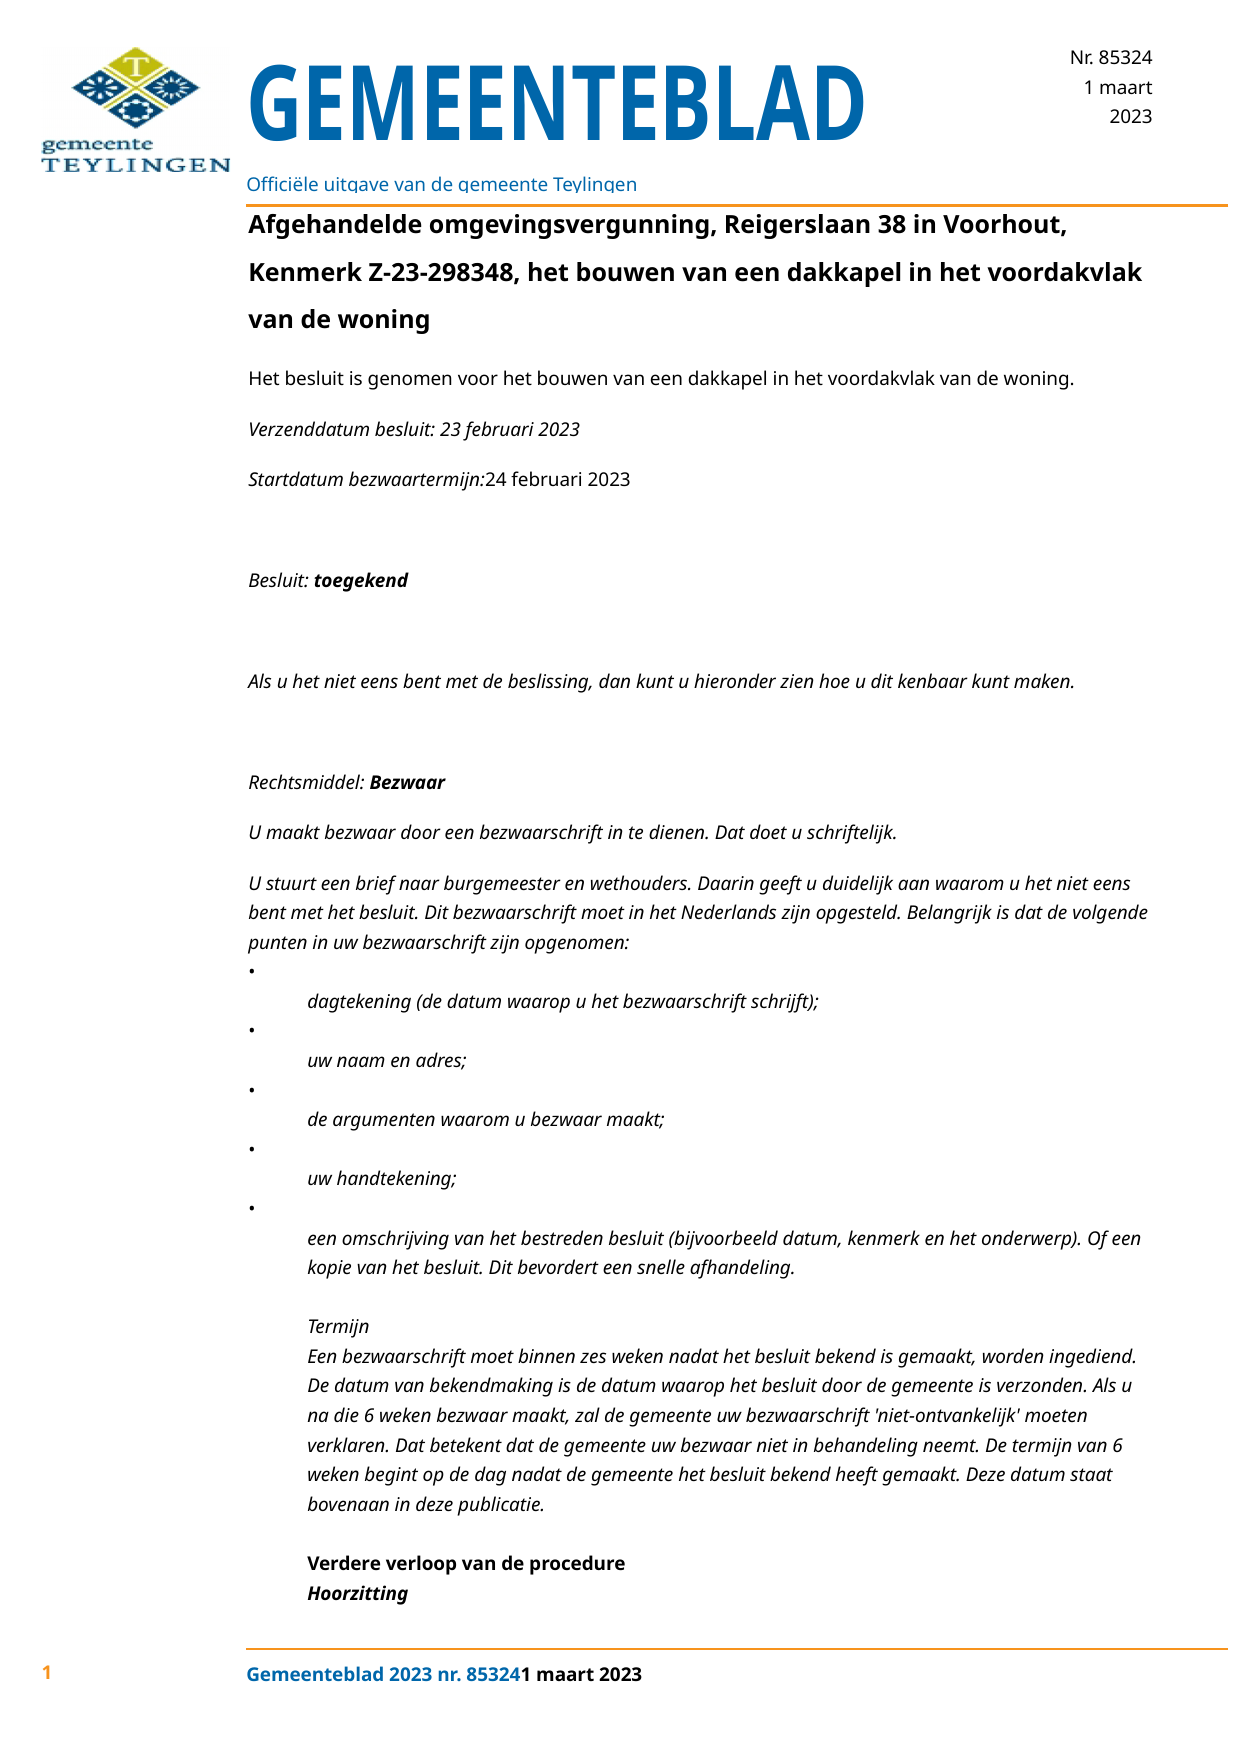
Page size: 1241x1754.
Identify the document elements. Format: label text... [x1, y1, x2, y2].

list uw handtekening; [248, 1166, 1152, 1191]
list Termijn [248, 1313, 1152, 1339]
text Verzenddatum besluit: 23 februari 2023 [248, 416, 1152, 442]
list Hoorzitting [248, 1580, 1152, 1605]
list de argumenten waarom u bezwaar maakt; [248, 1106, 1152, 1132]
list uw naam en adres; [248, 1047, 1152, 1073]
text Afgehandelde omgevingsvergunning, Reigerslaan 38 in Voorhout, Kenmerk Z-23-298348, het bouwen van een dakkapel in het voordakvlak van de woning [248, 207, 1152, 336]
text Rechtsmiddel: Bezwaar [248, 769, 1152, 794]
list Verdere verloop van de procedure [248, 1550, 1152, 1576]
text U maakt bezwaar door een bezwaarschrift in te dienen. Dat doet u schriftelijk. [248, 819, 1152, 845]
text Startdatum bezwaartermijn:24 februari 2023 [248, 466, 1152, 492]
list Een bezwaarschrift moet binnen zes weken nadat het besluit bekend is gemaakt, worden ingediend. De datum van bekendmaking is de datum waarop het besluit door de gemeente is verzonden. Als u na die 6 weken bezwaar maakt, zal de gemeente uw bezwaarschrift 'niet-ontvankelijk' moeten verklaren. Dat betekent dat de gemeente uw bezwaar niet in behandeling neemt. De termijn van 6 weken begint op de dag nadat de gemeente het besluit bekend heeft gemaakt. Deze datum staat bovenaan in deze publicatie. [248, 1343, 1152, 1517]
list dagtekening (de datum waarop u het bezwaarschrift schrijft); [248, 988, 1152, 1014]
text Als u het niet eens bent met de beslissing, dan kunt u hieronder zien hoe u dit kenbaar kunt maken. [248, 668, 1152, 694]
list een omschrijving van het bestreden besluit (bijvoorbeeld datum, kenmerk en het onderwerp). Of een kopie van het besluit. Dit bevordert een snelle afhandeling. [248, 1225, 1152, 1280]
text U stuurt een brief naar burgemeester en wethouders. Daarin geeft u duidelijk aan waarom u het niet eens bent met het besluit. Dit bezwaarschrift moet in het Nederlands zijn opgesteld. Belangrijk is dat de volgende punten in uw bezwaarschrift zijn opgenomen: [248, 870, 1152, 954]
text Het besluit is genomen voor het bouwen van een dakkapel in het voordakvlak van de woning. [248, 366, 1152, 391]
picture [41, 47, 231, 172]
text Besluit: toegekend [248, 567, 1152, 593]
